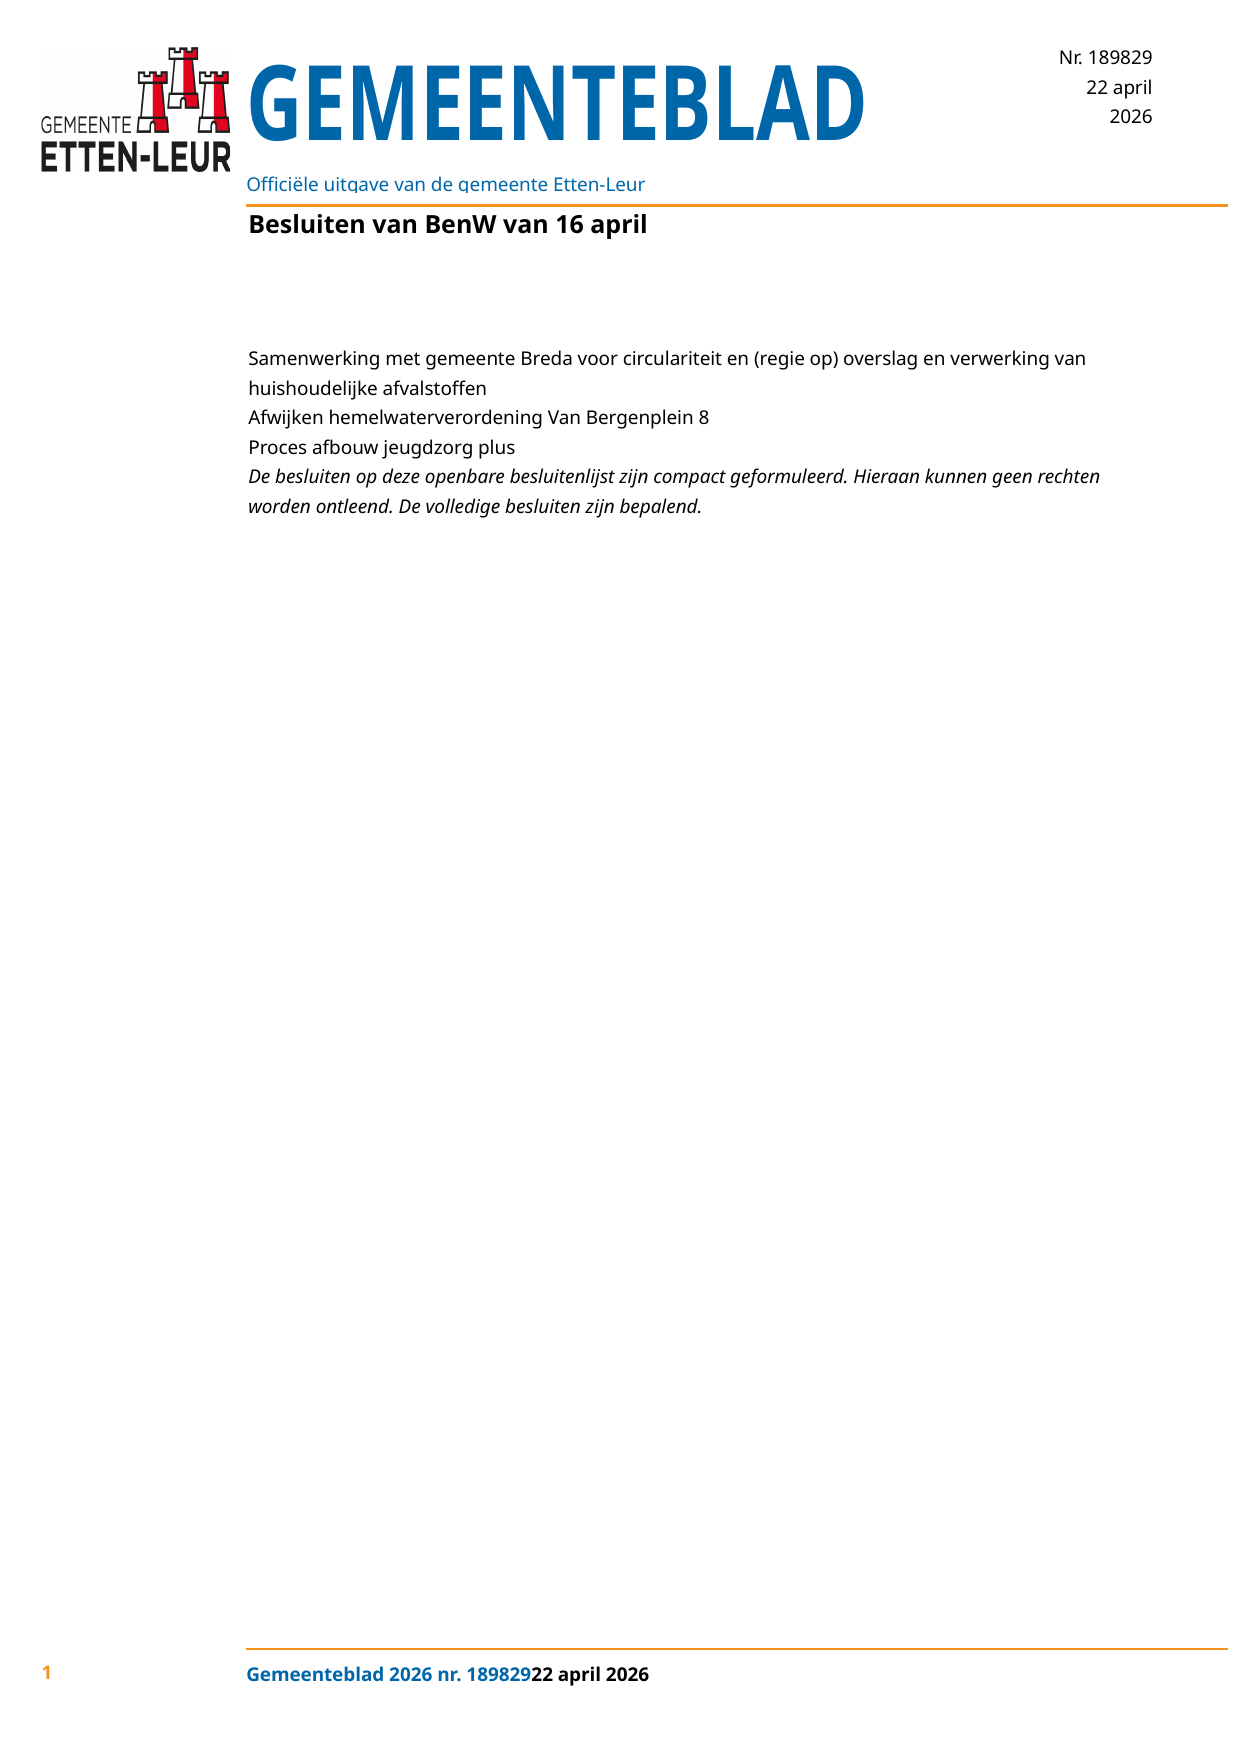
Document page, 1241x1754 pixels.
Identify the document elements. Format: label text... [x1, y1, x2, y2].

text De besluiten op deze openbare besluitenlijst zijn compact geformuleerd. Hieraan kunnen geen rechten worden ontleend. De volledige besluiten zijn bepalend. [248, 464, 1152, 519]
text Besluiten van BenW van 16 april [248, 207, 1152, 241]
text Afwijken hemelwaterverordening Van Bergenplein 8 [248, 404, 1152, 430]
text Samenwerking met gemeente Breda voor circulariteit en (regie op) overslag en verwerking van huishoudelijke afvalstoffen [248, 345, 1152, 401]
text Proces afbouw jeugdzorg plus [248, 434, 1152, 460]
picture [41, 47, 231, 172]
